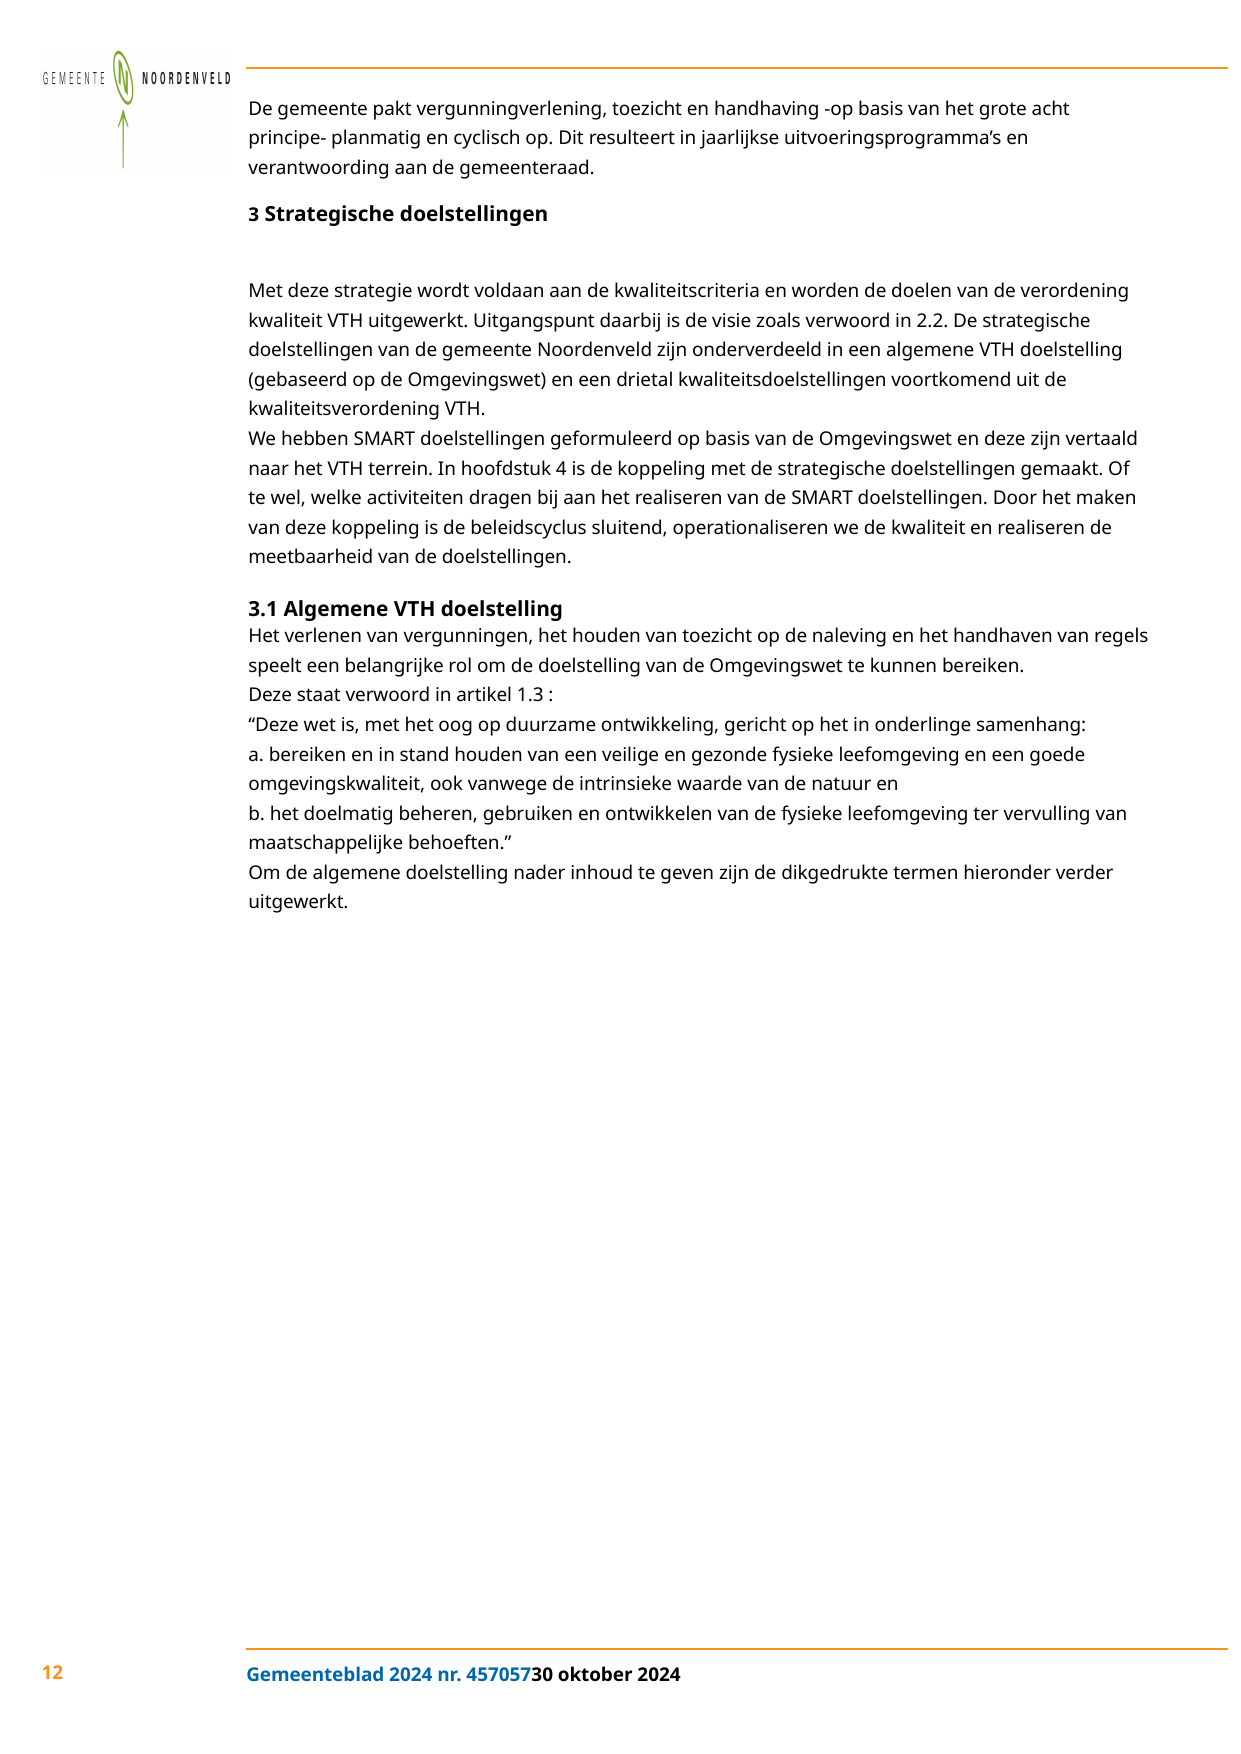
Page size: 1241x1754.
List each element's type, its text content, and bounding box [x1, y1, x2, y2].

text We hebben SMART doelstellingen geformuleerd op basis van de Omgevingswet en deze zijn vertaald naar het VTH terrein. In hoofdstuk 4 is de koppeling met de strategische doelstellingen gemaakt. Of te wel, welke activiteiten dragen bij aan het realiseren van de SMART doelstellingen. Door het maken van deze koppeling is de beleidscyclus sluitend, operationaliseren we de kwaliteit en realiseren de meetbaarheid van de doelstellingen. [248, 425, 1152, 569]
text 3.1 Algemene VTH doelstelling [248, 594, 1152, 622]
text Deze staat verwoord in artikel 1.3 : [248, 682, 1152, 707]
text Om de algemene doelstelling nader inhoud te geven zijn de dikgedrukte termen hieronder verder uitgewerkt. [248, 859, 1152, 914]
text Het verlenen van vergunningen, het houden van toezicht op de naleving en het handhaven van regels speelt een belangrijke rol om de doelstelling van de Omgevingswet te kunnen bereiken. [248, 622, 1152, 678]
text Met deze strategie wordt voldaan aan de kwaliteitscriteria en worden de doelen van de verordening kwaliteit VTH uitgewerkt. Uitgangspunt daarbij is de visie zoals verwoord in 2.2. De strategische doelstellingen van de gemeente Noordenveld zijn onderverdeeld in een algemene VTH doelstelling (gebaseerd op de Omgevingswet) en een drietal kwaliteitsdoelstellingen voortkomend uit de kwaliteitsverordening VTH. [248, 277, 1152, 421]
text “Deze wet is, met het oog op duurzame ontwikkeling, gericht op het in onderlinge samenhang: [248, 711, 1152, 737]
text a. bereiken en in stand houden van een veilige en gezonde fysieke leefomgeving en een goede omgevingskwaliteit, ook vanwege de intrinsieke waarde van de natuur en [248, 741, 1152, 796]
text b. het doelmatig beheren, gebruiken en ontwikkelen van de fysieke leefomgeving ter vervulling van maatschappelijke behoeften.” [248, 800, 1152, 855]
text De gemeente pakt vergunningverlening, toezicht en handhaving -op basis van het grote acht principe- planmatig en cyclisch op. Dit resulteert in jaarlijkse uitvoeringsprogramma’s en verantwoording aan de gemeenteraad. [248, 95, 1152, 180]
text 3 Strategische doelstellingen [248, 199, 1152, 228]
picture [41, 47, 231, 172]
